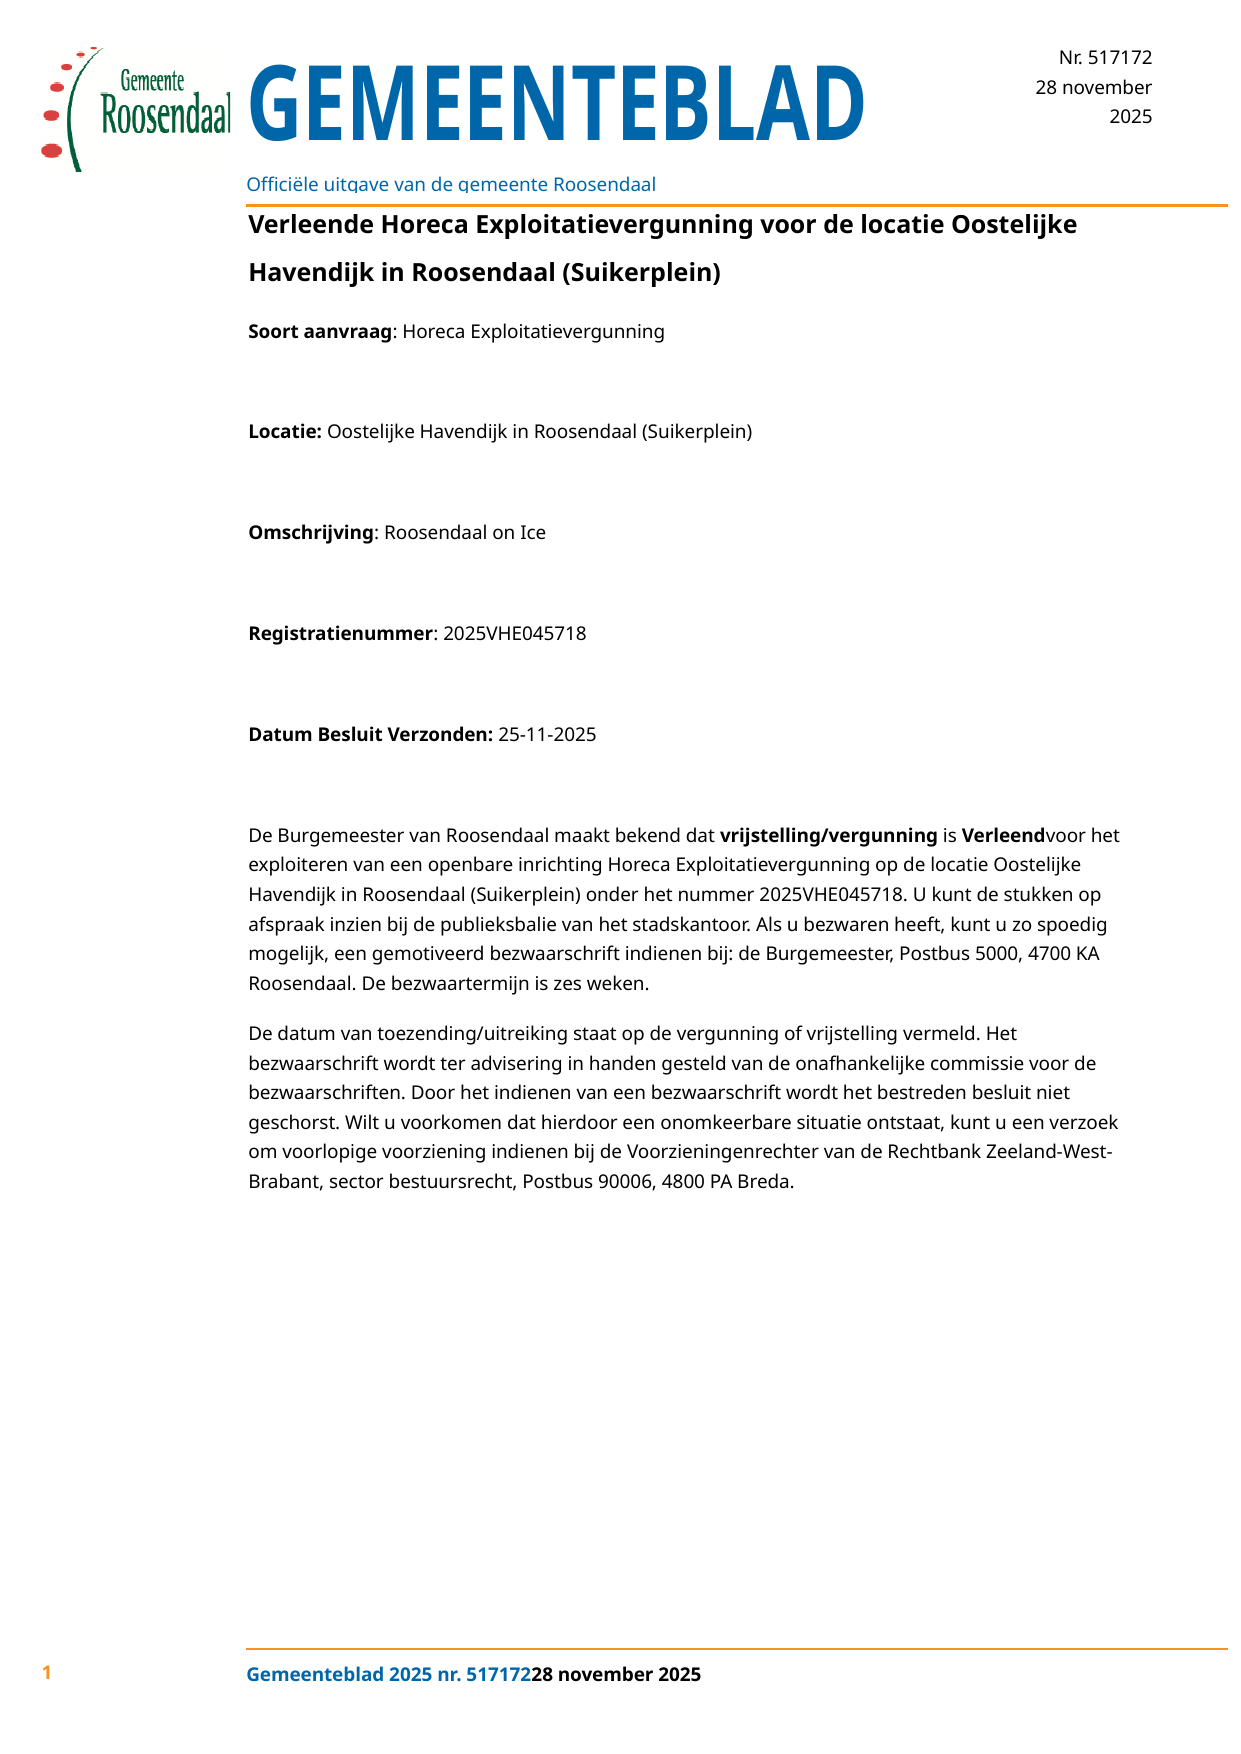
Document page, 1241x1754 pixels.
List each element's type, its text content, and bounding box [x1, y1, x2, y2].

text De datum van toezending/uitreiking staat op de vergunning of vrijstelling vermeld. Het bezwaarschrift wordt ter advisering in handen gesteld van de onafhankelijke commissie voor de bezwaarschriften. Door het indienen van een bezwaarschrift wordt het bestreden besluit niet geschorst. Wilt u voorkomen dat hierdoor een onomkeerbare situatie ontstaat, kunt u een verzoek om voorlopige voorziening indienen bij de Voorzieningenrechter van de Rechtbank Zeeland-West-Brabant, sector bestuursrecht, Postbus 90006, 4800 PA Breda. [248, 1020, 1152, 1194]
text Datum Besluit Verzonden: 25-11-2025 [248, 721, 1152, 747]
text Registratienummer: 2025VHE045718 [248, 620, 1152, 646]
picture [41, 47, 231, 172]
text Verleende Horeca Exploitatievergunning voor de locatie Oostelijke Havendijk in Roosendaal (Suikerplein) [248, 207, 1152, 288]
text Locatie: Oostelijke Havendijk in Roosendaal (Suikerplein) [248, 419, 1152, 444]
text Soort aanvraag: Horeca Exploitatievergunning [248, 318, 1152, 344]
text De Burgemeester van Roosendaal maakt bekend dat vrijstelling/vergunning is Verleendvoor het exploiteren van een openbare inrichting Horeca Exploitatievergunning op de locatie Oostelijke Havendijk in Roosendaal (Suikerplein) onder het nummer 2025VHE045718. U kunt de stukken op afspraak inzien bij de publieksbalie van het stadskantoor. Als u bezwaren heeft, kunt u zo spoedig mogelijk, een gemotiveerd bezwaarschrift indienen bij: de Burgemeester, Postbus 5000, 4700 KA Roosendaal. De bezwaartermijn is zes weken. [248, 822, 1152, 996]
text Omschrijving: Roosendaal on Ice [248, 519, 1152, 545]
